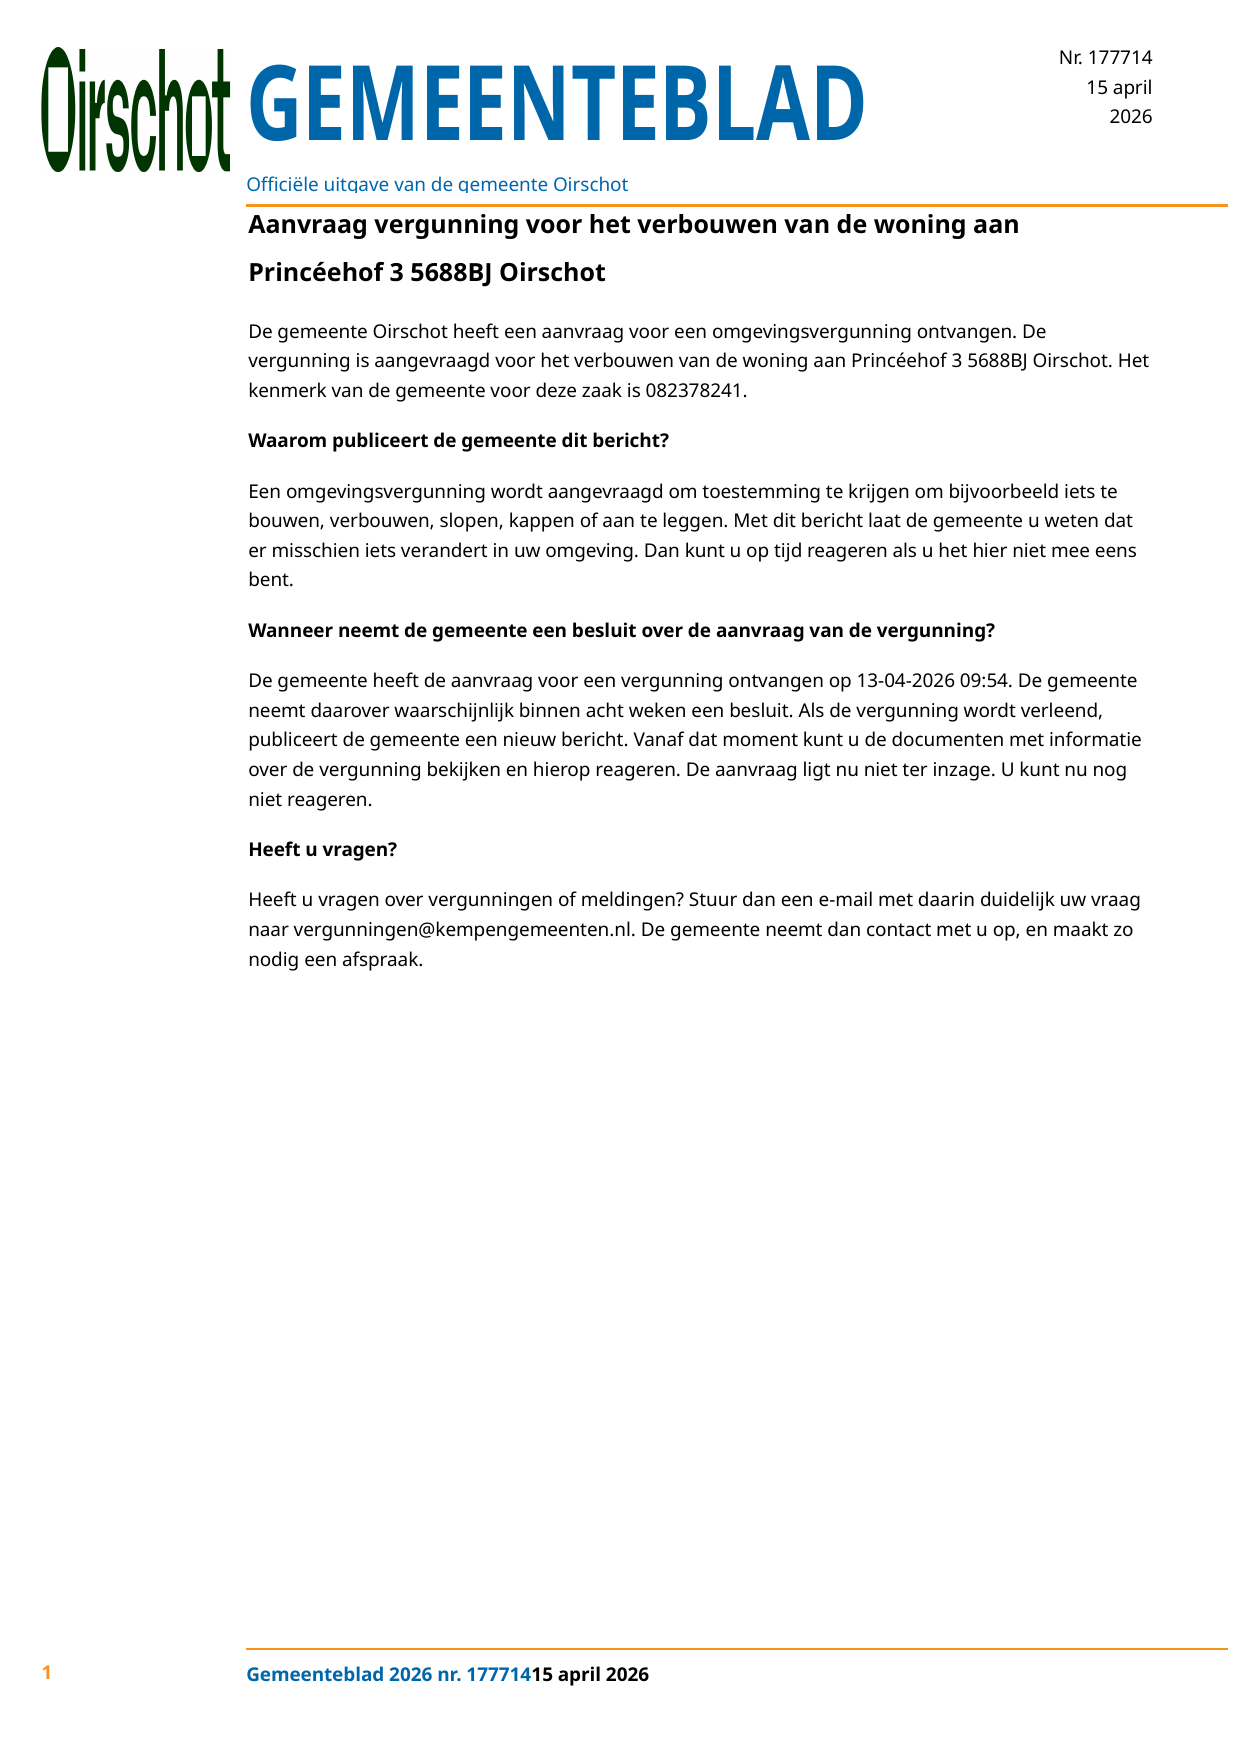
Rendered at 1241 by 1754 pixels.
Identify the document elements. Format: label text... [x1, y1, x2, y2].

text Waarom publiceert de gemeente dit bericht? [248, 427, 1152, 453]
text Aanvraag vergunning voor het verbouwen van de woning aan Princéehof 3 5688BJ Oirschot [248, 207, 1152, 288]
text Heeft u vragen over vergunningen of meldingen? Stuur dan een e-mail met daarin duidelijk uw vraag naar vergunningen@kempengemeenten.nl. De gemeente neemt dan contact met u op, en maakt zo nodig een afspraak. [248, 887, 1152, 972]
text Een omgevingsvergunning wordt aangevraagd om toestemming te krijgen om bijvoorbeeld iets te bouwen, verbouwen, slopen, kappen of aan te leggen. Met dit bericht laat de gemeente u weten dat er misschien iets verandert in uw omgeving. Dan kunt u op tijd reageren als u het hier niet mee eens bent. [248, 478, 1152, 592]
text De gemeente heeft de aanvraag voor een vergunning ontvangen op 13-04-2026 09:54. De gemeente neemt daarover waarschijnlijk binnen acht weken een besluit. Als de vergunning wordt verleend, publiceert de gemeente een nieuw bericht. Vanaf dat moment kunt u de documenten met informatie over de vergunning bekijken en hierop reageren. De aanvraag ligt nu niet ter inzage. U kunt nu nog niet reageren. [248, 667, 1152, 812]
text De gemeente Oirschot heeft een aanvraag voor een omgevingsvergunning ontvangen. De vergunning is aangevraagd voor het verbouwen van de woning aan Princéehof 3 5688BJ Oirschot. Het kenmerk van de gemeente voor deze zaak is 082378241. [248, 318, 1152, 403]
text Heeft u vragen? [248, 836, 1152, 862]
picture [41, 47, 231, 172]
text Wanneer neemt de gemeente een besluit over de aanvraag van de vergunning? [248, 617, 1152, 643]
